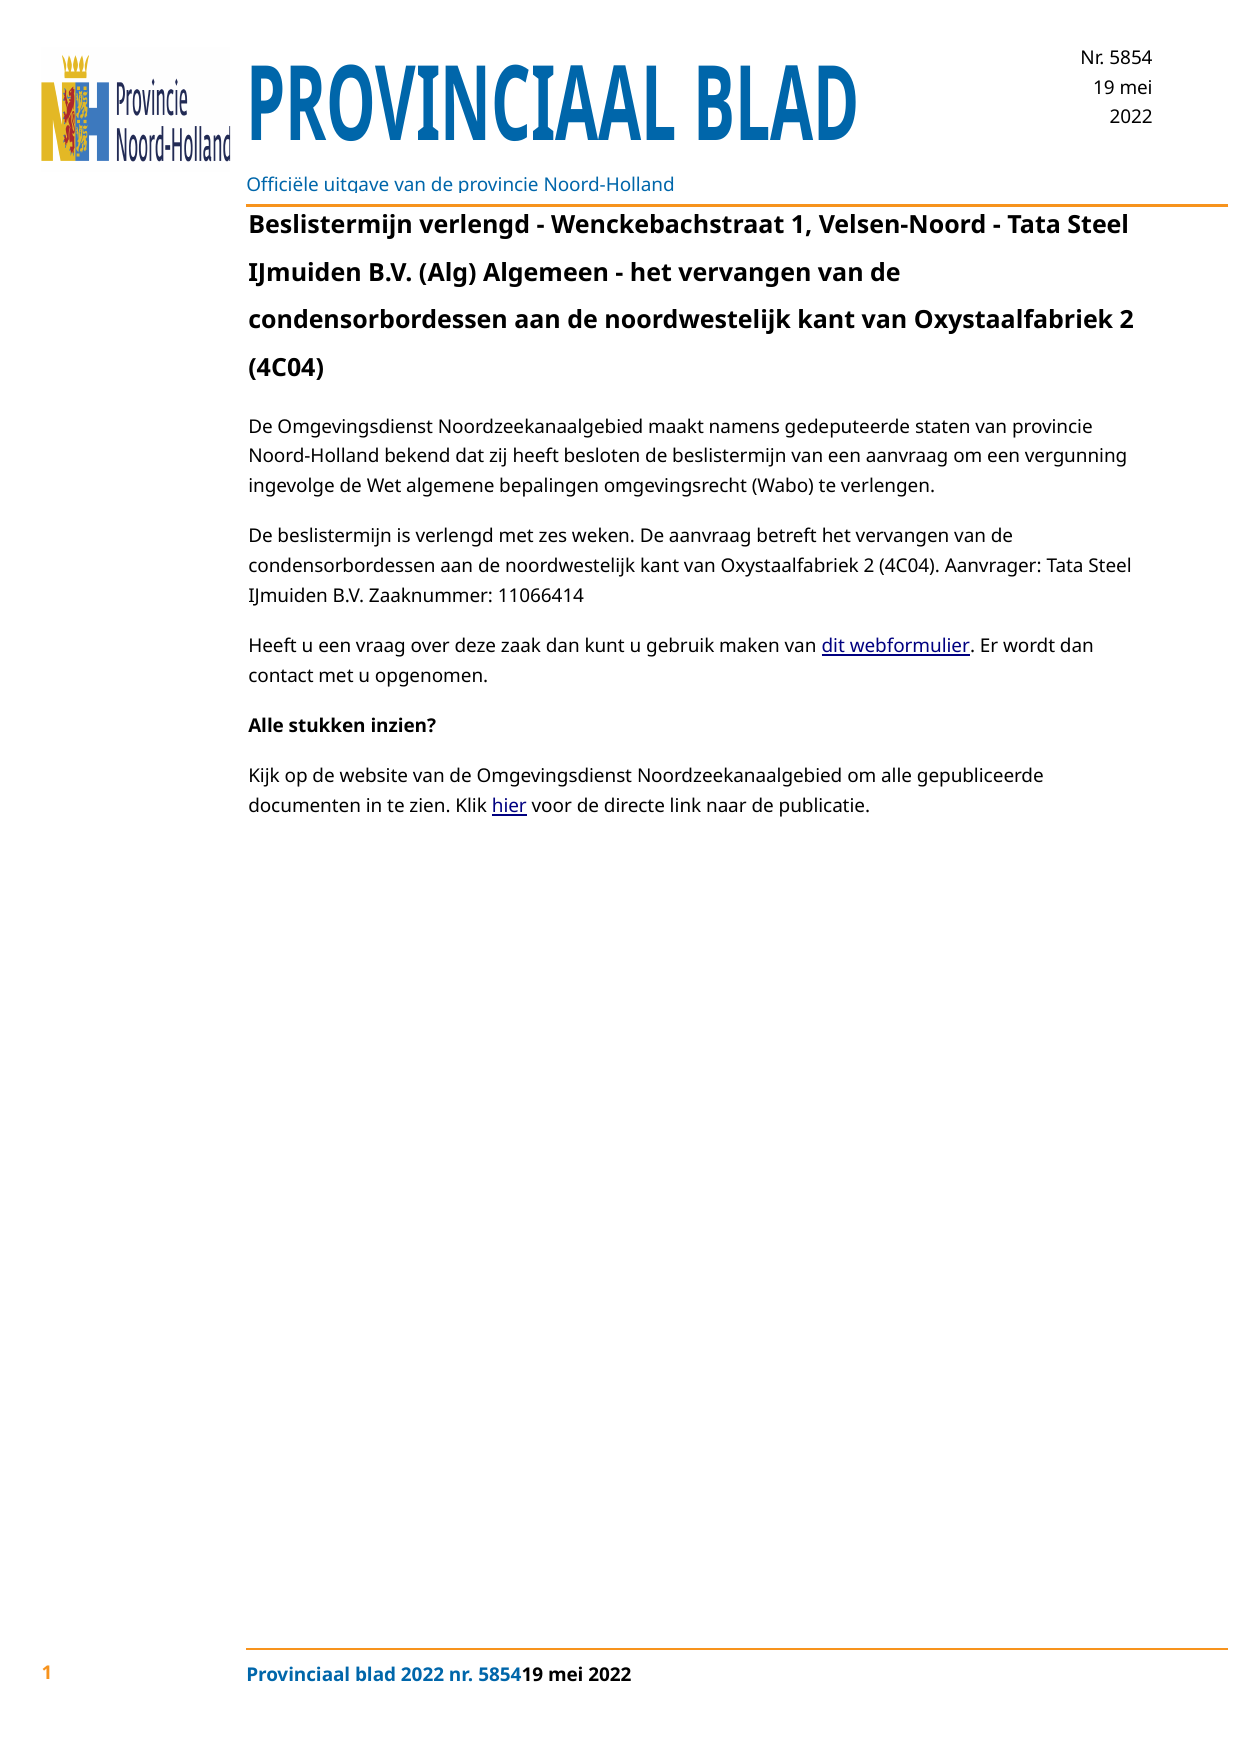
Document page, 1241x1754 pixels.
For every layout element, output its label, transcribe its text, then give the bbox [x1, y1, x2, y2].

text De Omgevingsdienst Noordzeekanaalgebied maakt namens gedeputeerde staten van provincie Noord-Holland bekend dat zij heeft besloten de beslistermijn van een aanvraag om een vergunning ingevolge de Wet algemene bepalingen omgevingsrecht (Wabo) te verlengen. [248, 413, 1152, 498]
text Heeft u een vraag over deze zaak dan kunt u gebruik maken van dit webformulier. Er wordt dan contact met u opgenomen. [248, 632, 1152, 688]
text Beslistermijn verlengd - Wenckebachstraat 1, Velsen-Noord - Tata Steel IJmuiden B.V. (Alg) Algemeen - het vervangen van de condensorbordessen aan de noordwestelijk kant van Oxystaalfabriek 2 (4C04) [248, 207, 1152, 384]
text De beslistermijn is verlengd met zes weken. De aanvraag betreft het vervangen van de condensorbordessen aan de noordwestelijk kant van Oxystaalfabriek 2 (4C04). Aanvrager: Tata Steel IJmuiden B.V. Zaaknummer: 11066414 [248, 523, 1152, 608]
text Kijk op de website van de Omgevingsdienst Noordzeekanaalgebied om alle gepubliceerde documenten in te zien. Klik hier voor de directe link naar de publicatie. [248, 763, 1152, 818]
text Alle stukken inzien? [248, 712, 1152, 738]
picture [41, 47, 231, 172]
